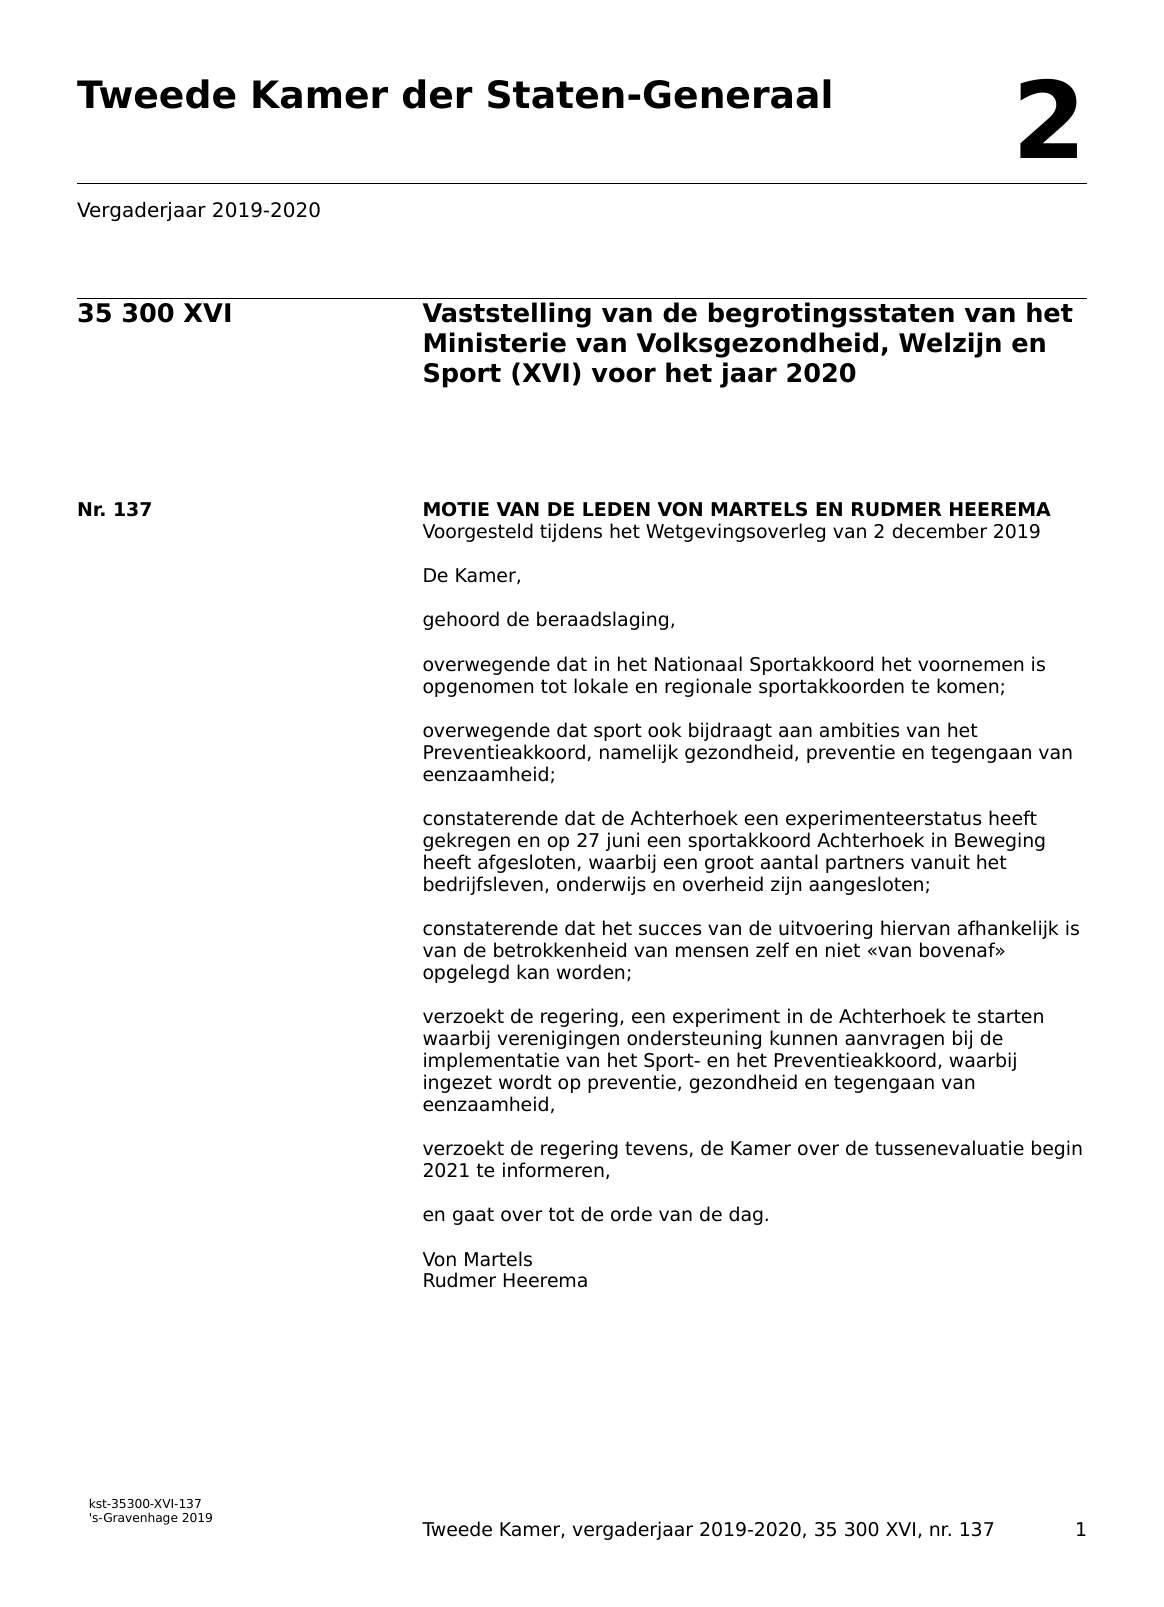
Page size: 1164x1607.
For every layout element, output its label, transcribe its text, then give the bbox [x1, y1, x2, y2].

subtitle 35 300 XVI Vaststelling van de begrotingsstaten van het Ministerie van Volksgezondheid, Welzijn en Sport (XVI) voor het jaar 2020 [77, 299, 1087, 388]
text kst-35300-XVI-137 [88, 1497, 323, 1511]
text 's-Gravenhage 2019 [88, 1511, 323, 1525]
text verzoekt de regering, een experiment in de Achterhoek te starten waarbij verenigingen ondersteuning kunnen aanvragen bij de implementatie van het Sport- en het Preventieakkoord, waarbij ingezet wordt op preventie, gezondheid en tegengaan van eenzaamheid, [422, 1006, 1087, 1116]
text Rudmer Heerema [422, 1270, 1087, 1292]
table_header Tweede Kamer der Staten-Generaal [77, 59, 886, 183]
text Voorgesteld tijdens het Wetgevingsoverleg van 2 december 2019 [422, 521, 1087, 543]
text verzoekt de regering tevens, de Kamer over de tussenevaluatie begin 2021 te informeren, [422, 1138, 1087, 1182]
text overwegende dat in het Nationaal Sportakkoord het voornemen is opgenomen tot lokale en regionale sportakkoorden te komen; [422, 653, 1087, 697]
table_header 2 [886, 59, 1087, 183]
text en gaat over tot de orde van de dag. [422, 1204, 1087, 1226]
text Von Martels [422, 1248, 1087, 1270]
text constaterende dat de Achterhoek een experimenteerstatus heeft gekregen en op 27 juni een sportakkoord Achterhoek in Beweging heeft afgesloten, waarbij een groot aantal partners vanuit het bedrijfsleven, onderwijs en overheid zijn aangesloten; [422, 808, 1087, 896]
subtitle Nr. 137 MOTIE VAN DE LEDEN VON MARTELS EN RUDMER HEEREMA [77, 499, 1087, 521]
text De Kamer, [422, 565, 1087, 587]
text constaterende dat het succes van de uitvoering hiervan afhankelijk is van de betrokkenheid van mensen zelf en niet «van bovenaf» opgelegd kan worden; [422, 918, 1087, 984]
text overwegende dat sport ook bijdraagt aan ambities van het Preventieakkoord, namelijk gezondheid, preventie en tegengaan van eenzaamheid; [422, 720, 1087, 786]
text gehoord de beraadslaging, [422, 609, 1087, 631]
table_cell Vergaderjaar 2019-2020 [77, 184, 1087, 298]
